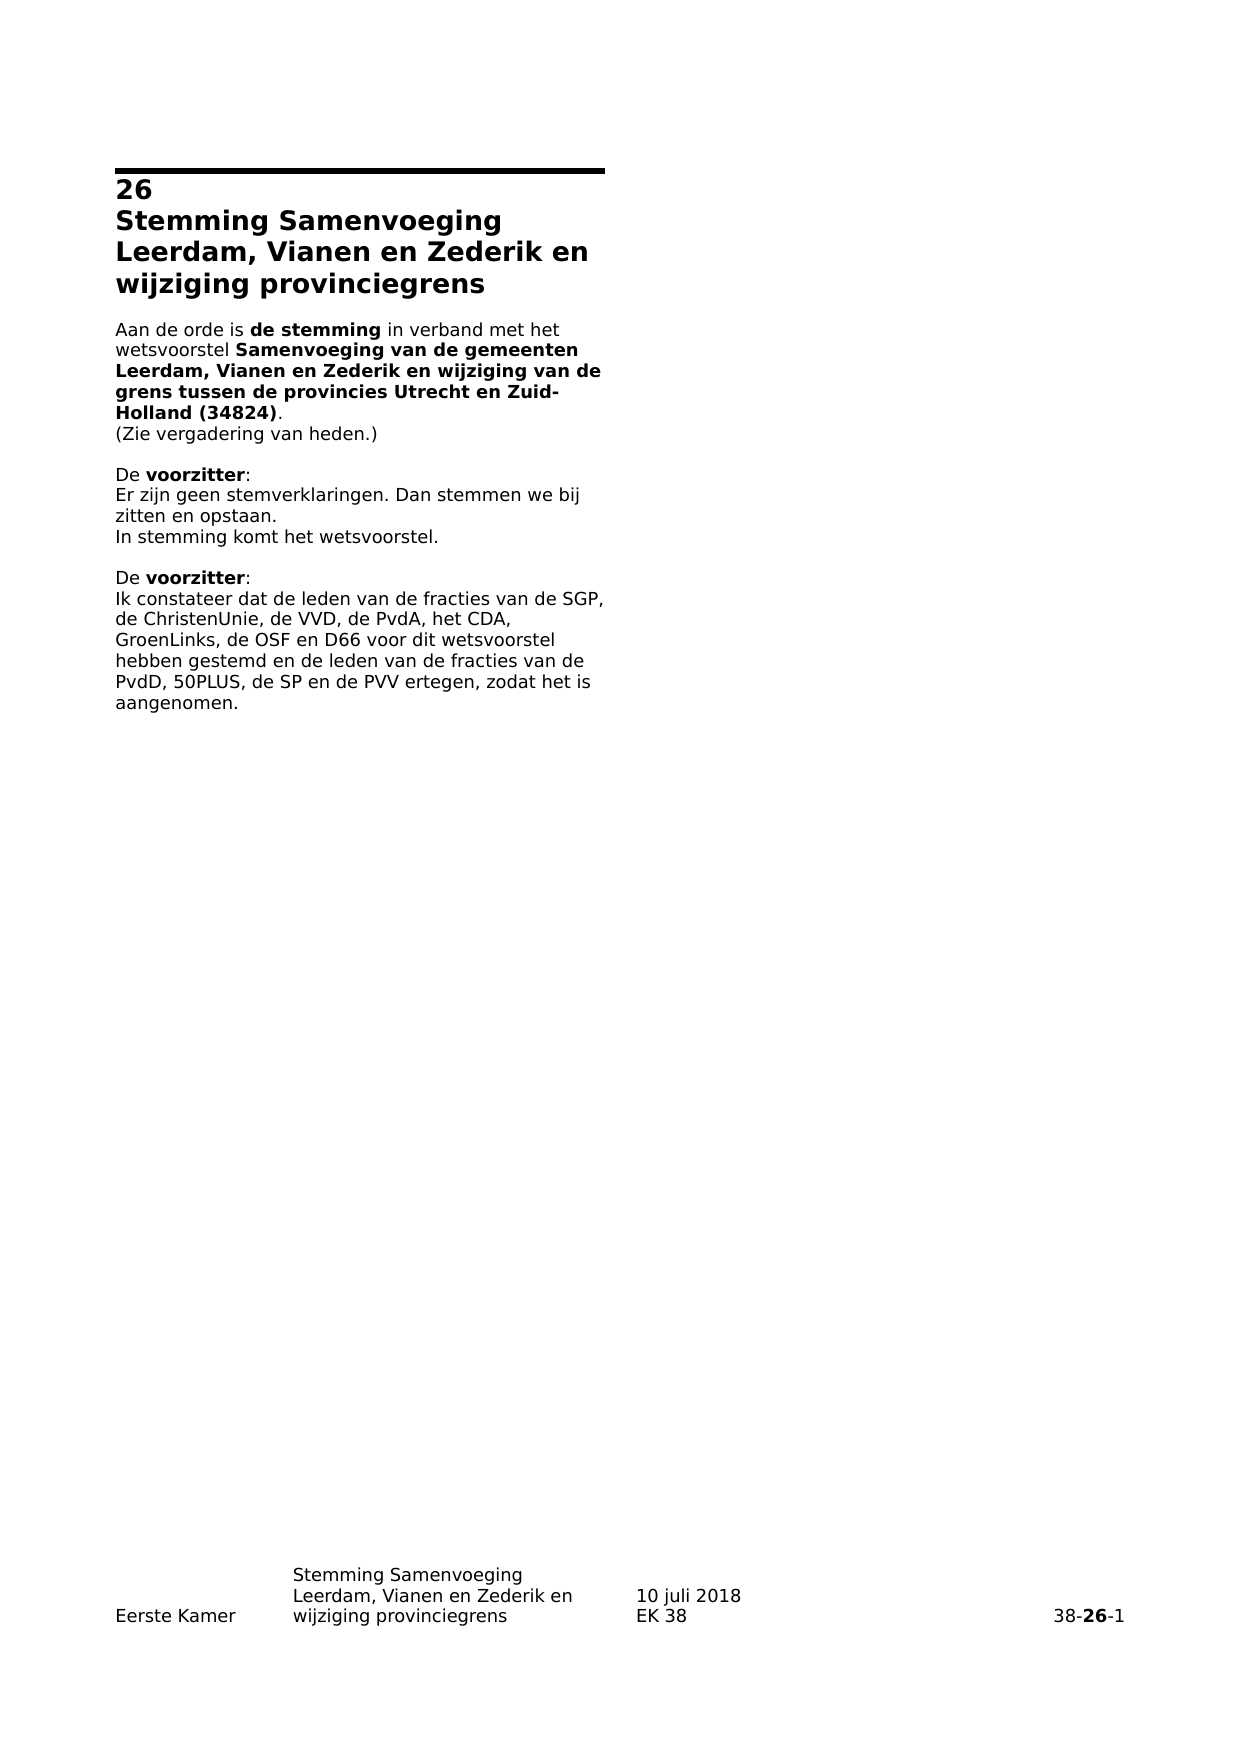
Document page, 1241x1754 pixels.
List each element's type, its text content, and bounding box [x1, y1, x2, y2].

text Er zijn geen stemverklaringen. Dan stemmen we bij zitten en opstaan. [115, 485, 605, 527]
text In stemming komt het wetsvoorstel. [115, 527, 605, 548]
text Ik constateer dat de leden van de fracties van de SGP, de ChristenUnie, de VVD, de PvdA, het CDA, GroenLinks, de OSF en D66 voor dit wetsvoorstel hebben gestemd en de leden van de fracties van de PvdD, 50PLUS, de SP en de PVV ertegen, zodat het is aangenomen. [115, 588, 605, 713]
text De voorzitter: [115, 568, 605, 588]
text Aan de orde is de stemming in verband met het wetsvoorstel Samenvoeging van de gemeenten Leerdam, Vianen en Zederik en wijziging van de grens tussen de provincies Utrecht en Zuid-Holland (34824). [115, 319, 605, 423]
title 26 Stemming Samenvoeging Leerdam, Vianen en Zederik en wijziging provinciegrens [115, 174, 605, 299]
text De voorzitter: [115, 464, 605, 485]
text (Zie vergadering van heden.) [115, 423, 605, 444]
